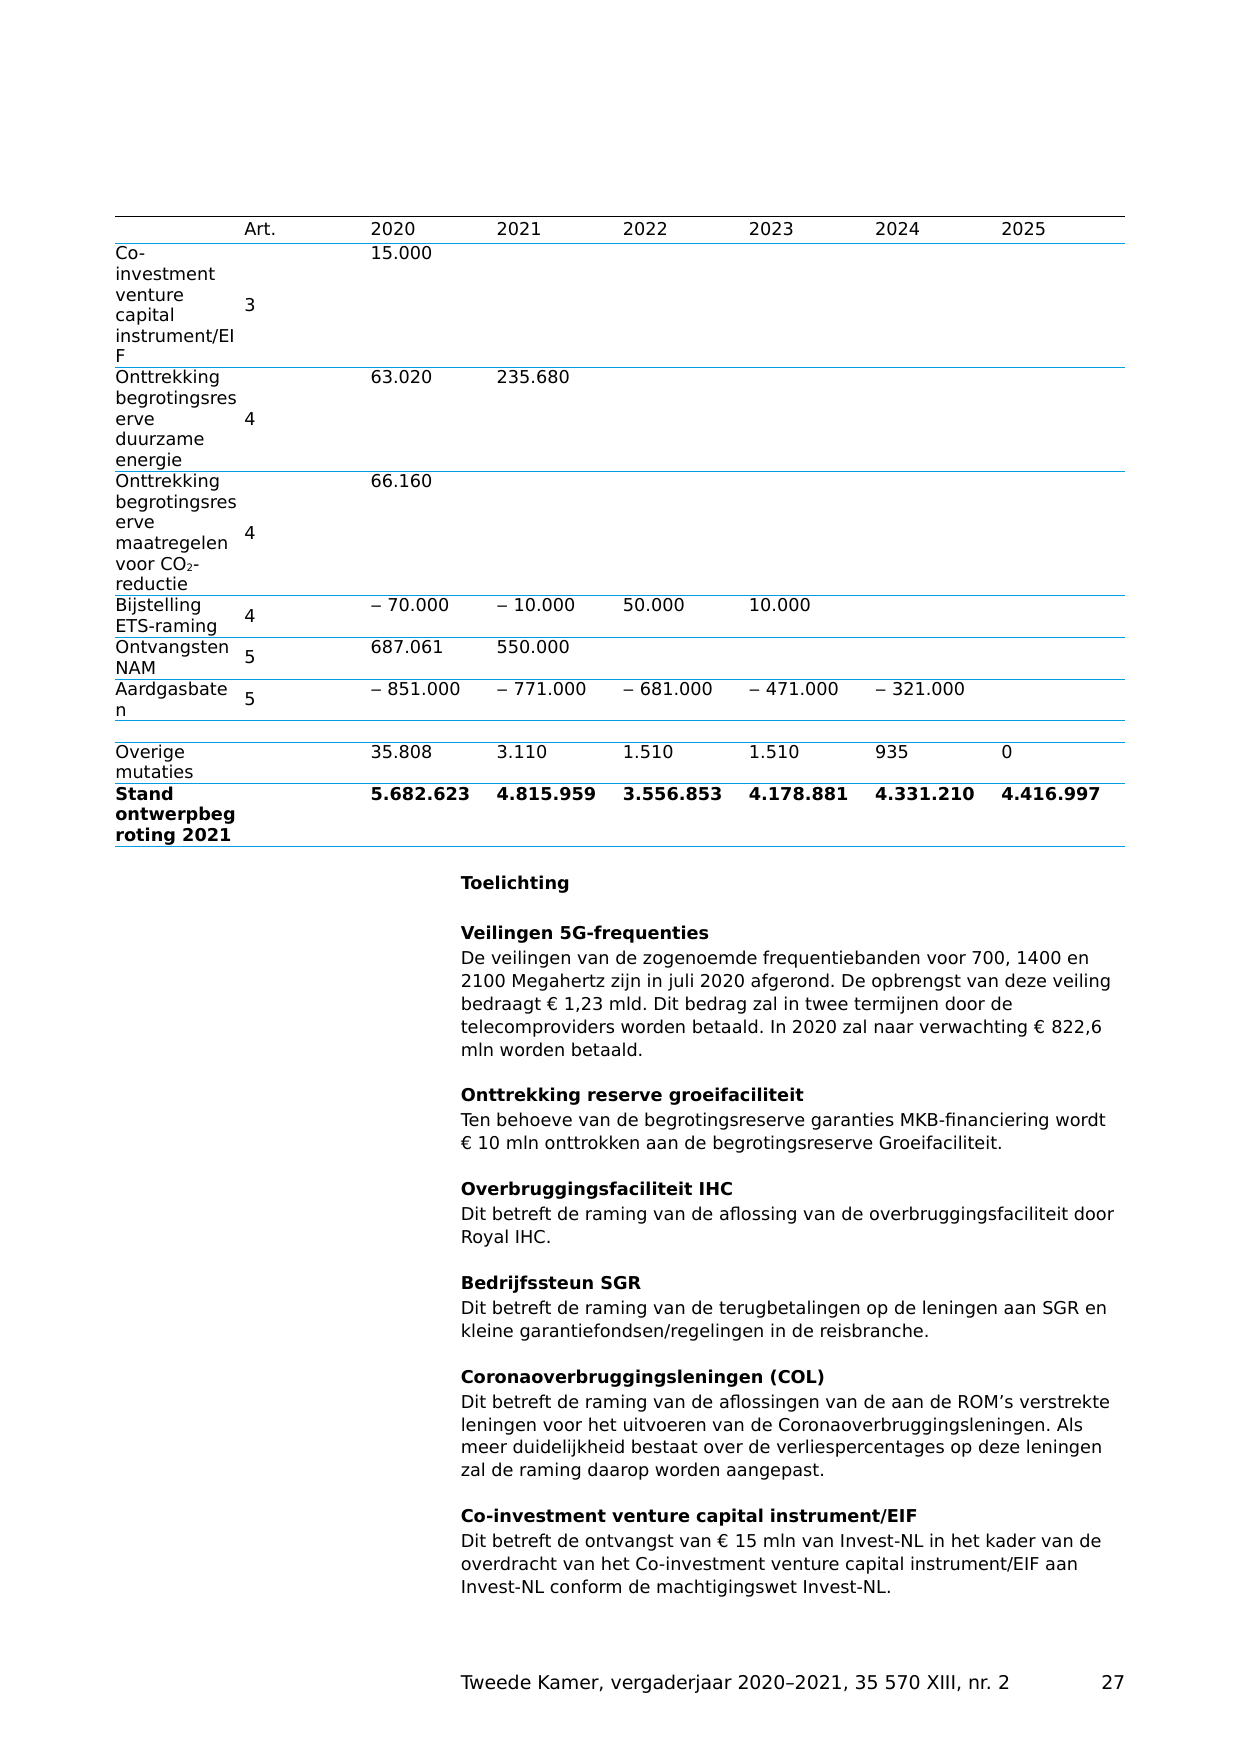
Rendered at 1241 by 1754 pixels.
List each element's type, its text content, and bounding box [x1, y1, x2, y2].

table_cell ‒ 70.000 [368, 596, 493, 637]
table_cell [494, 721, 620, 741]
table_cell [998, 721, 1125, 741]
table_cell Ontvangsten NAM [115, 638, 241, 678]
table_cell 4.178.881 [746, 784, 872, 846]
table_cell [998, 472, 1125, 595]
table_cell [620, 638, 746, 678]
table_cell Stand ontwerpbegroting 2021 [115, 784, 241, 846]
table_cell [746, 721, 872, 741]
table_cell [368, 721, 493, 741]
table_cell 3.556.853 [620, 784, 746, 846]
table_cell 1.510 [620, 743, 746, 783]
table_cell [620, 472, 746, 595]
text Coronaoverbruggingsleningen (COL) [461, 1365, 1125, 1388]
table_cell 550.000 [494, 638, 620, 678]
table_cell [494, 244, 620, 367]
table_cell 935 [872, 743, 998, 783]
table_cell ‒ 681.000 [620, 680, 746, 720]
table_cell 63.020 [368, 368, 493, 471]
table_cell 235.680 [494, 368, 620, 471]
text Dit betreft de raming van de aflossingen van de aan de ROM’s verstrekte leningen voor het uitvoeren van de Coronaoverbruggingsleningen. Als meer duidelijkheid bestaat over de verliespercentages op deze leningen zal de raming daarop worden aangepast. [461, 1390, 1125, 1481]
table_cell [998, 638, 1125, 678]
table_header Tabel 5 Belangrijkste beleidsmatige ontvangstenmutaties t.o.v. vorig jaar (bedragen x € 1.000) [115, 191, 1125, 216]
table_cell [746, 244, 872, 367]
table_cell [872, 368, 998, 471]
table_cell [115, 217, 241, 243]
table_cell 5 [241, 638, 367, 678]
table_cell Overige mutaties [115, 743, 241, 783]
table_cell 15.000 [368, 244, 493, 367]
table_cell ‒ 471.000 [746, 680, 872, 720]
table_cell 4.331.210 [872, 784, 998, 846]
table_cell [998, 368, 1125, 471]
table_cell 3 [241, 244, 367, 367]
table_cell [746, 472, 872, 595]
table_cell 2021 [494, 217, 620, 243]
table_cell 4.416.997 [998, 784, 1125, 846]
table_cell 50.000 [620, 596, 746, 637]
table_cell [241, 784, 367, 846]
table_cell [746, 368, 872, 471]
table_cell 4 [241, 368, 367, 471]
table_cell [620, 721, 746, 741]
text Toelichting [461, 871, 1125, 894]
table_cell 4.815.959 [494, 784, 620, 846]
table_cell 35.808 [368, 743, 493, 783]
table_cell 66.160 [368, 472, 493, 595]
table_cell [494, 472, 620, 595]
text Ten behoeve van de begrotingsreserve garanties MKB-financiering wordt € 10 mln onttrokken aan de begrotingsreserve Groeifaciliteit. [461, 1108, 1125, 1154]
table_cell 4 [241, 472, 367, 595]
text Dit betreft de raming van de aflossing van de overbruggingsfaciliteit door Royal IHC. [461, 1202, 1125, 1248]
table_cell [241, 721, 367, 741]
table_cell ‒ 321.000 [872, 680, 998, 720]
table_cell Onttrekking begrotingsreserve duurzame energie [115, 368, 241, 471]
table_cell [998, 244, 1125, 367]
table_cell Aardgasbaten [115, 680, 241, 720]
text Overbruggingsfaciliteit IHC [461, 1177, 1125, 1200]
table_cell Art. [241, 217, 367, 243]
table_cell [620, 244, 746, 367]
table_cell [872, 638, 998, 678]
table_cell [620, 368, 746, 471]
table_cell 5 [241, 680, 367, 720]
table_cell 5.682.623 [368, 784, 493, 846]
table_cell [115, 721, 241, 741]
table_cell [241, 743, 367, 783]
table_cell [998, 680, 1125, 720]
table_cell ‒ 771.000 [494, 680, 620, 720]
table_cell 687.061 [368, 638, 493, 678]
table_cell 2020 [368, 217, 493, 243]
table_cell [872, 472, 998, 595]
text Co-investment venture capital instrument/EIF [461, 1504, 1125, 1527]
table_cell 4 [241, 596, 367, 637]
table_cell 0 [998, 743, 1125, 783]
table_cell ‒ 10.000 [494, 596, 620, 637]
table_cell ‒ 851.000 [368, 680, 493, 720]
text Dit betreft de ontvangst van € 15 mln van Invest-NL in het kader van de overdracht van het Co-investment venture capital instrument/EIF aan Invest-NL conform de machtigingswet Invest-NL. [461, 1529, 1125, 1598]
table_cell [872, 721, 998, 741]
text Veilingen 5G-frequenties [461, 921, 1125, 944]
table_cell Onttrekking begrotingsreserve maatregelen voor CO2-reductie [115, 472, 241, 595]
table_cell 3.110 [494, 743, 620, 783]
text Onttrekking reserve groeifaciliteit [461, 1083, 1125, 1106]
table_cell [872, 596, 998, 637]
table_cell [746, 638, 872, 678]
table_cell 2022 [620, 217, 746, 243]
table_cell 2023 [746, 217, 872, 243]
table_cell Bijstelling ETS-raming [115, 596, 241, 637]
table_cell [998, 596, 1125, 637]
table_cell Co-investment venture capital instrument/EIF [115, 244, 241, 367]
text Bedrijfssteun SGR [461, 1271, 1125, 1294]
table_cell 2024 [872, 217, 998, 243]
text De veilingen van de zogenoemde frequentiebanden voor 700, 1400 en 2100 Megahertz zijn in juli 2020 afgerond. De opbrengst van deze veiling bedraagt € 1,23 mld. Dit bedrag zal in twee termijnen door de telecomproviders worden betaald. In 2020 zal naar verwachting € 822,6 mln worden betaald. [461, 946, 1125, 1061]
text Dit betreft de raming van de terugbetalingen op de leningen aan SGR en kleine garantiefondsen/regelingen in de reisbranche. [461, 1296, 1125, 1342]
table_cell 10.000 [746, 596, 872, 637]
table_cell 2025 [998, 217, 1125, 243]
table_cell [872, 244, 998, 367]
table_cell 1.510 [746, 743, 872, 783]
